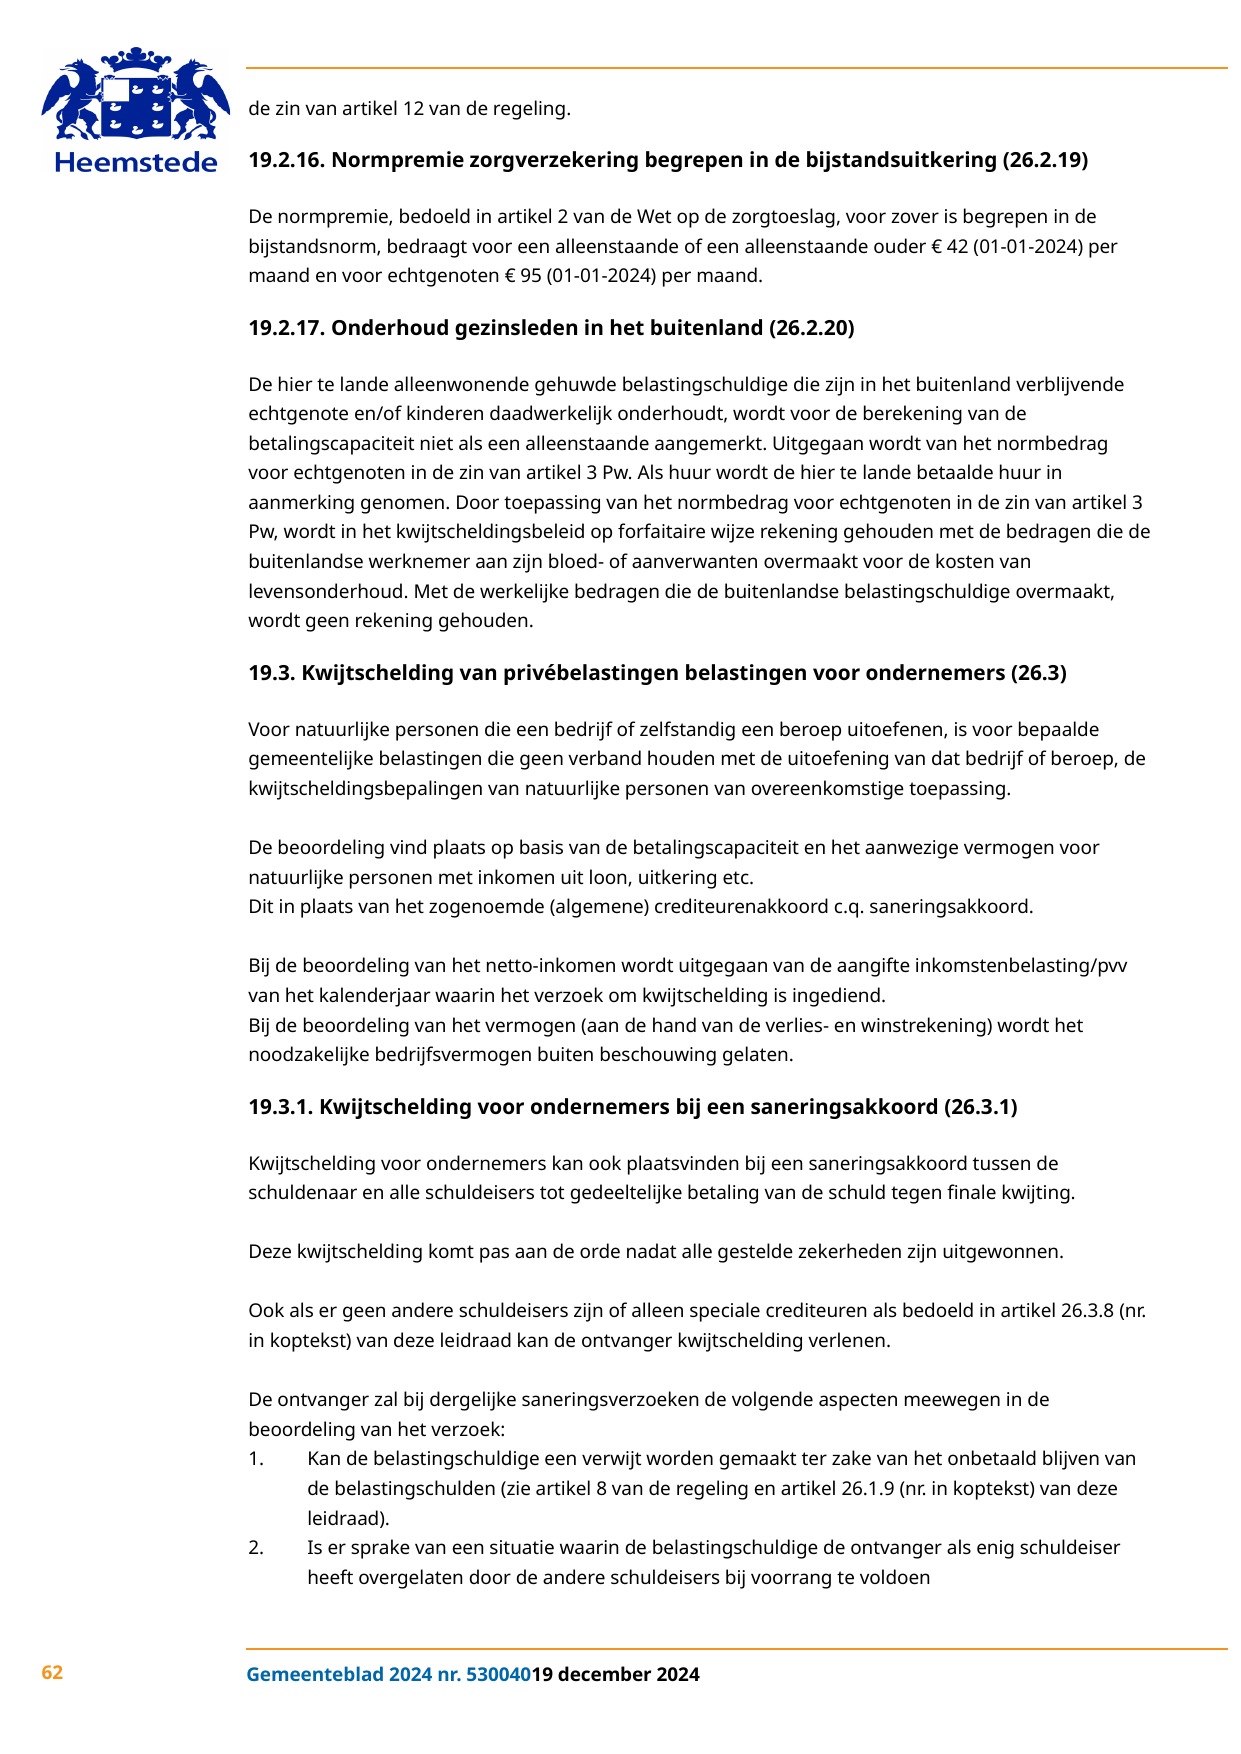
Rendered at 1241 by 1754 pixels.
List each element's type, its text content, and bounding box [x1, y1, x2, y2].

text Dit in plaats van het zogenoemde (algemene) crediteurenakkoord c.q. saneringsakkoord. [248, 893, 1152, 919]
text De beoordeling vind plaats op basis van de betalingscapaciteit en het aanwezige vermogen voor natuurlijke personen met inkomen uit loon, uitkering etc. [248, 834, 1152, 889]
text Voor natuurlijke personen die een bedrijf of zelfstandig een beroep uitoefenen, is voor bepaalde gemeentelijke belastingen die geen verband houden met de uitoefening van dat bedrijf of beroep, de kwijtscheldingsbepalingen van natuurlijke personen van overeenkomstige toepassing. [248, 716, 1152, 801]
text Bij de beoordeling van het netto-inkomen wordt uitgegaan van de aangifte inkomstenbelasting/pvv van het kalenderjaar waarin het verzoek om kwijtschelding is ingediend. [248, 953, 1152, 1008]
text 19.2.16. Normpremie zorgverzekering begrepen in de bijstandsuitkering (26.2.19) [248, 145, 1152, 174]
picture [41, 47, 231, 172]
text Kwijtschelding voor ondernemers kan ook plaatsvinden bij een saneringsakkoord tussen de schuldenaar en alle schuldeisers tot gedeeltelijke betaling van de schuld tegen finale kwijting. [248, 1150, 1152, 1205]
list Kan de belastingschuldige een verwijt worden gemaakt ter zake van het onbetaald blijven van de belastingschulden (zie artikel 8 van de regeling en artikel 26.1.9 (nr. in koptekst) van deze leidraad). [248, 1446, 1152, 1531]
text De normpremie, bedoeld in artikel 2 van de Wet op de zorgtoeslag, voor zover is begrepen in de bijstandsnorm, bedraagt voor een alleenstaande of een alleenstaande ouder € 42 (01-01-2024) per maand en voor echtgenoten € 95 (01-01-2024) per maand. [248, 203, 1152, 288]
text 19.2.17. Onderhoud gezinsleden in het buitenland (26.2.20) [248, 313, 1152, 341]
text De ontvanger zal bij dergelijke saneringsverzoeken de volgende aspecten meewegen in de beoordeling van het verzoek: [248, 1386, 1152, 1442]
text de zin van artikel 12 van de regeling. [248, 95, 1152, 121]
text Deze kwijtschelding komt pas aan de orde nadat alle gestelde zekerheden zijn uitgewonnen. [248, 1238, 1152, 1264]
text Ook als er geen andere schuldeisers zijn of alleen speciale crediteuren als bedoeld in artikel 26.3.8 (nr. in koptekst) van deze leidraad kan de ontvanger kwijtschelding verlenen. [248, 1298, 1152, 1353]
list Is er sprake van een situatie waarin de belastingschuldige de ontvanger als enig schuldeiser heeft overgelaten door de andere schuldeisers bij voorrang te voldoen [248, 1534, 1152, 1590]
text De hier te lande alleenwonende gehuwde belastingschuldige die zijn in het buitenland verblijvende echtgenote en/of kinderen daadwerkelijk onderhoudt, wordt voor de berekening van de betalingscapaciteit niet als een alleenstaande aangemerkt. Uitgegaan wordt van het normbedrag voor echtgenoten in de zin van artikel 3 Pw. Als huur wordt de hier te lande betaalde huur in aanmerking genomen. Door toepassing van het normbedrag voor echtgenoten in de zin van artikel 3 Pw, wordt in het kwijtscheldingsbeleid op forfaitaire wijze rekening gehouden met de bedragen die de buitenlandse werknemer aan zijn bloed- of aanverwanten overmaakt voor de kosten van levensonderhoud. Met de werkelijke bedragen die de buitenlandse belastingschuldige overmaakt, wordt geen rekening gehouden. [248, 371, 1152, 633]
text 19.3.1. Kwijtschelding voor ondernemers bij een saneringsakkoord (26.3.1) [248, 1092, 1152, 1120]
text 19.3. Kwijtschelding van privébelastingen belastingen voor ondernemers (26.3) [248, 658, 1152, 686]
text Bij de beoordeling van het vermogen (aan de hand van de verlies- en winstrekening) wordt het noodzakelijke bedrijfsvermogen buiten beschouwing gelaten. [248, 1012, 1152, 1067]
